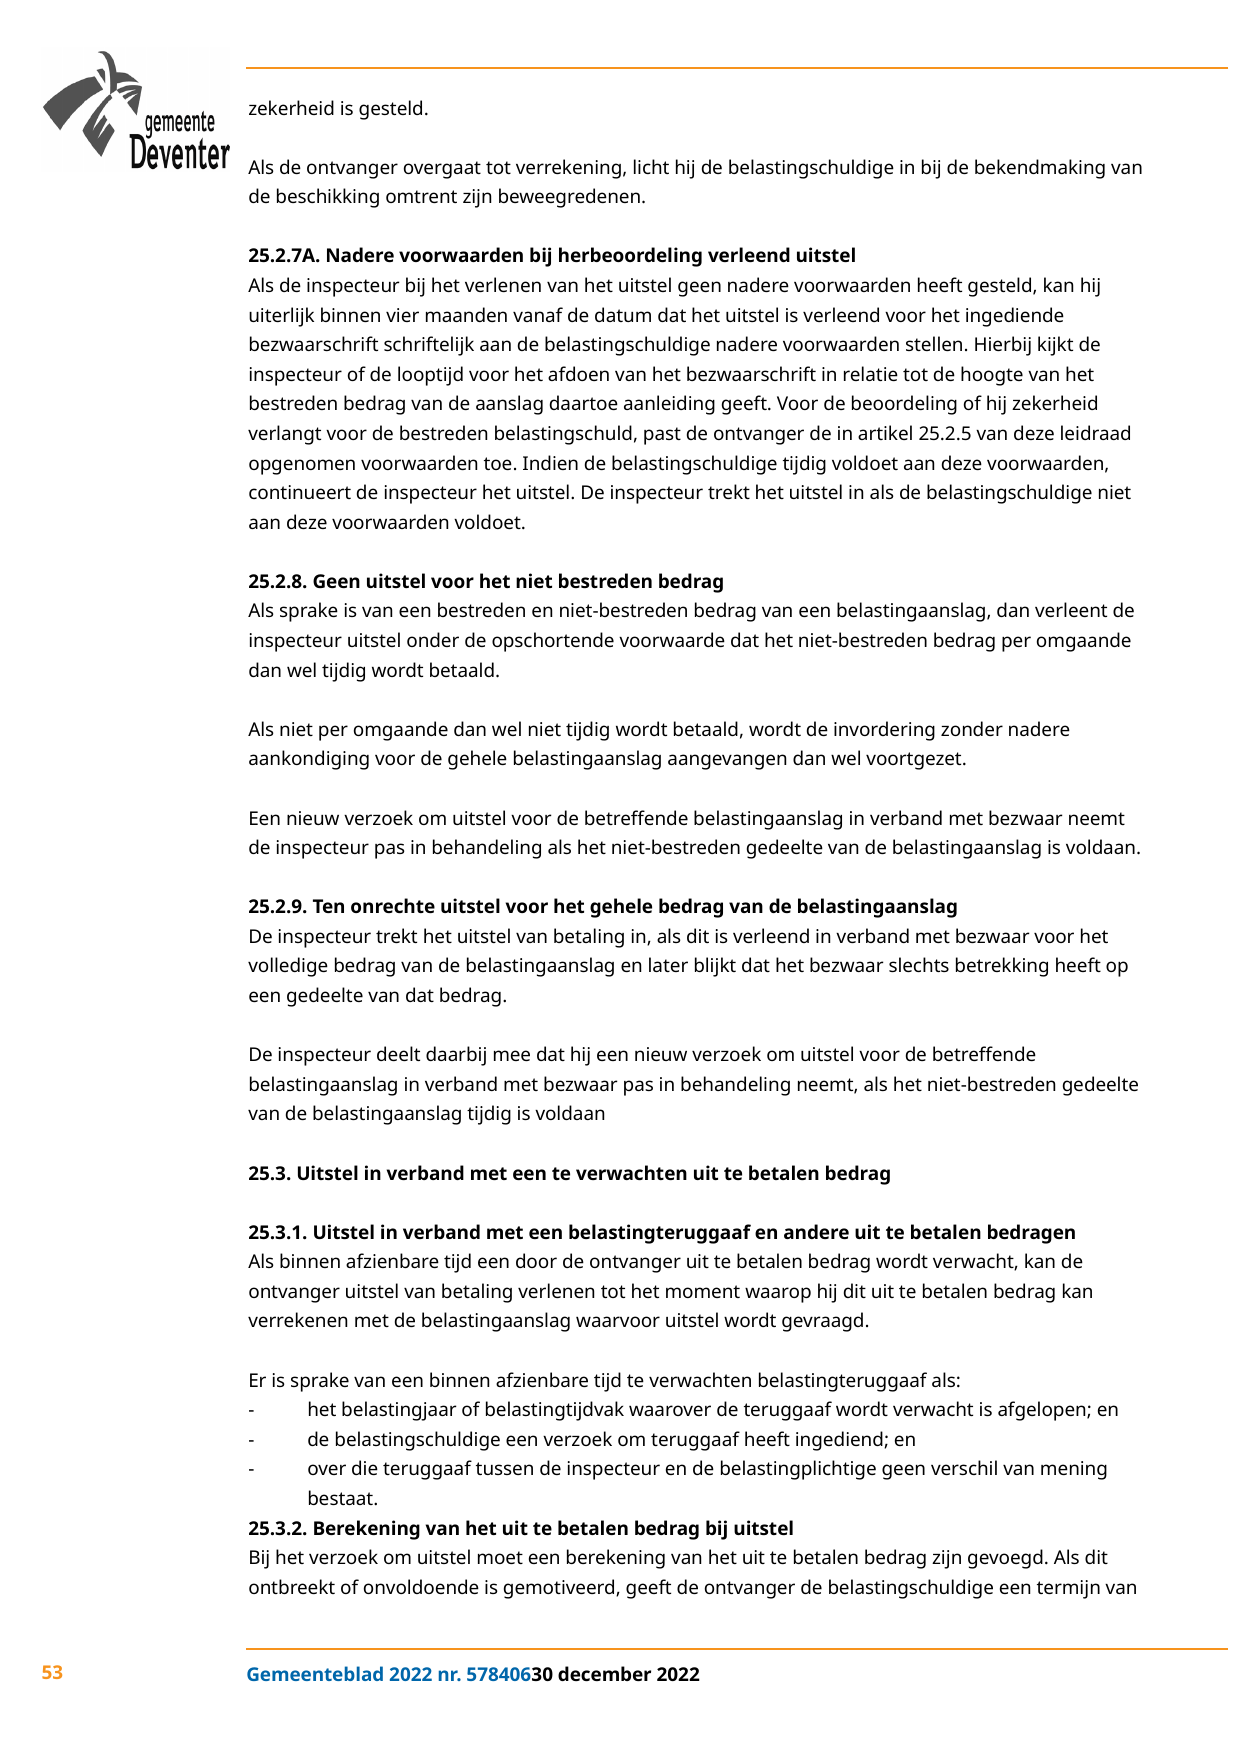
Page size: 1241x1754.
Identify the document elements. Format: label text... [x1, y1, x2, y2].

text De inspecteur trekt het uitstel van betaling in, als dit is verleend in verband met bezwaar voor het volledige bedrag van de belastingaanslag en later blijkt dat het bezwaar slechts betrekking heeft op een gedeelte van dat bedrag. [248, 923, 1152, 1008]
list de belastingschuldige een verzoek om teruggaaf heeft ingediend; en [248, 1426, 1152, 1452]
text De inspecteur deelt daarbij mee dat hij een nieuw verzoek om uitstel voor de betreffende belastingaanslag in verband met bezwaar pas in behandeling neemt, als het niet-bestreden gedeelte van de belastingaanslag tijdig is voldaan [248, 1041, 1152, 1126]
text zekerheid is gesteld. [248, 95, 1152, 121]
text 25.2.7A. Nadere voorwaarden bij herbeoordeling verleend uitstel [248, 243, 1152, 268]
list het belastingjaar of belastingtijdvak waarover de teruggaaf wordt verwacht is afgelopen; en [248, 1396, 1152, 1422]
text 25.3.2. Berekening van het uit te betalen bedrag bij uitstel [248, 1515, 1152, 1541]
picture [41, 47, 231, 172]
text 25.2.8. Geen uitstel voor het niet bestreden bedrag [248, 568, 1152, 594]
text Als de inspecteur bij het verlenen van het uitstel geen nadere voorwaarden heeft gesteld, kan hij uiterlijk binnen vier maanden vanaf de datum dat het uitstel is verleend voor het ingediende bezwaarschrift schriftelijk aan de belastingschuldige nadere voorwaarden stellen. Hierbij kijkt de inspecteur of de looptijd voor het afdoen van het bezwaarschrift in relatie tot de hoogte van het bestreden bedrag van de aanslag daartoe aanleiding geeft. Voor de beoordeling of hij zekerheid verlangt voor de bestreden belastingschuld, past de ontvanger de in artikel 25.2.5 van deze leidraad opgenomen voorwaarden toe. Indien de belastingschuldige tijdig voldoet aan deze voorwaarden, continueert de inspecteur het uitstel. De inspecteur trekt het uitstel in als de belastingschuldige niet aan deze voorwaarden voldoet. [248, 272, 1152, 535]
text Als sprake is van een bestreden en niet-bestreden bedrag van een belastingaanslag, dan verleent de inspecteur uitstel onder de opschortende voorwaarde dat het niet-bestreden bedrag per omgaande dan wel tijdig wordt betaald. [248, 598, 1152, 683]
text Als binnen afzienbare tijd een door de ontvanger uit te betalen bedrag wordt verwacht, kan de ontvanger uitstel van betaling verlenen tot het moment waarop hij dit uit te betalen bedrag kan verrekenen met de belastingaanslag waarvoor uitstel wordt gevraagd. [248, 1248, 1152, 1333]
text 25.3. Uitstel in verband met een te verwachten uit te betalen bedrag [248, 1160, 1152, 1186]
text 25.2.9. Ten onrechte uitstel voor het gehele bedrag van de belastingaanslag [248, 893, 1152, 919]
text Een nieuw verzoek om uitstel voor de betreffende belastingaanslag in verband met bezwaar neemt de inspecteur pas in behandeling als het niet-bestreden gedeelte van de belastingaanslag is voldaan. [248, 805, 1152, 860]
text Bij het verzoek om uitstel moet een berekening van het uit te betalen bedrag zijn gevoegd. Als dit ontbreekt of onvoldoende is gemotiveerd, geeft de ontvanger de belastingschuldige een termijn van [248, 1544, 1152, 1600]
list over die teruggaaf tussen de inspecteur en de belastingplichtige geen verschil van mening bestaat. [248, 1456, 1152, 1511]
text Als niet per omgaande dan wel niet tijdig wordt betaald, wordt de invordering zonder nadere aankondiging voor de gehele belastingaanslag aangevangen dan wel voortgezet. [248, 716, 1152, 771]
text Als de ontvanger overgaat tot verrekening, licht hij de belastingschuldige in bij de bekendmaking van de beschikking omtrent zijn beweegredenen. [248, 154, 1152, 209]
text Er is sprake van een binnen afzienbare tijd te verwachten belastingteruggaaf als: [248, 1367, 1152, 1393]
text 25.3.1. Uitstel in verband met een belastingteruggaaf en andere uit te betalen bedragen [248, 1219, 1152, 1245]
